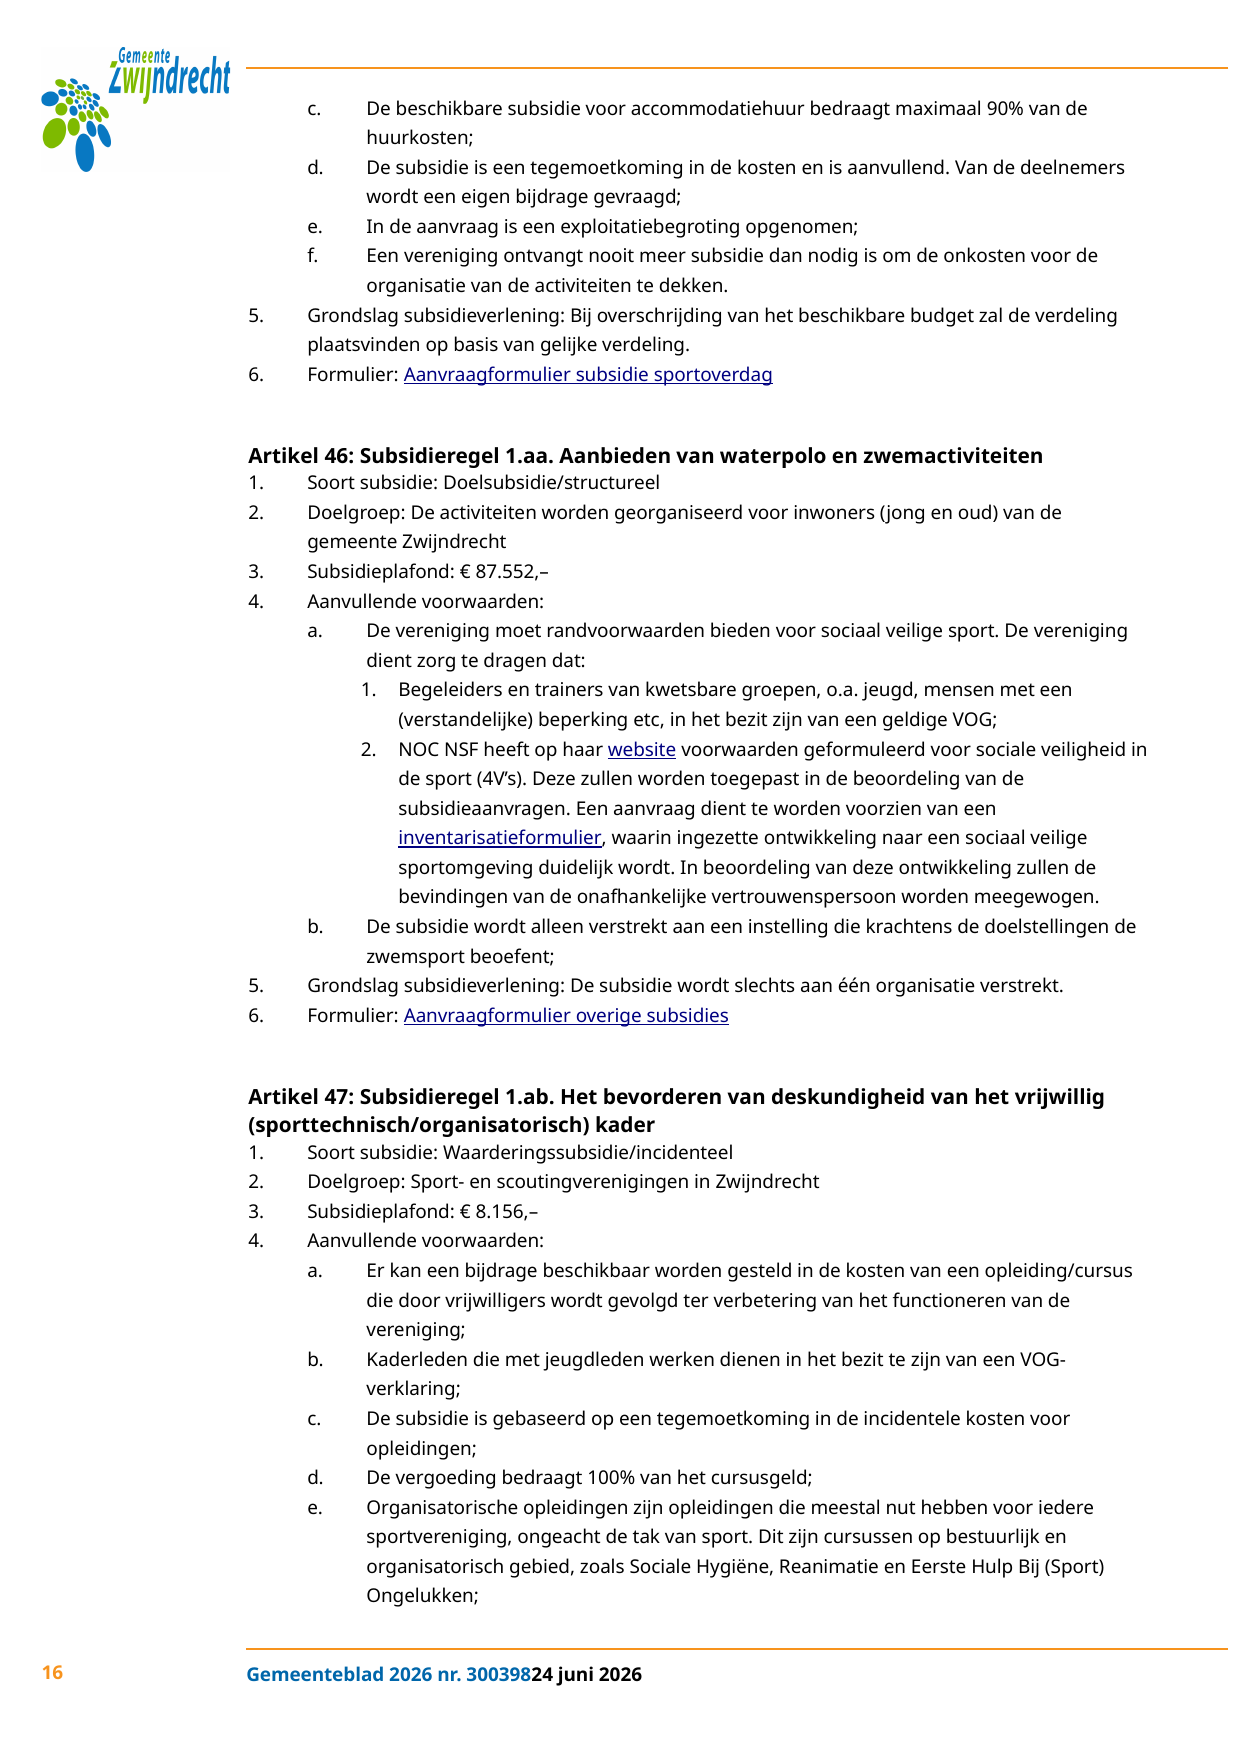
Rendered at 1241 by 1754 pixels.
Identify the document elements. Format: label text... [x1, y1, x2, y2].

list Subsidieplafond: € 87.552,– [248, 558, 1152, 584]
list Subsidieplafond: € 8.156,– [248, 1198, 1152, 1224]
list Een vereniging ontvangt nooit meer subsidie dan nodig is om de onkosten voor de organisatie van de activiteiten te dekken. [307, 243, 1152, 298]
list Soort subsidie: Waarderingssubsidie/incidenteel [248, 1139, 1152, 1164]
list NOC NSF heeft op haar website voorwaarden geformuleerd voor sociale veiligheid in de sport (4V’s). Deze zullen worden toegepast in de beoordeling van de subsidieaanvragen. Een aanvraag dient te worden voorzien van een inventarisatieformulier, waarin ingezette ontwikkeling naar een sociaal veilige sportomgeving duidelijk wordt. In beoordeling van deze ontwikkeling zullen de bevindingen van de onafhankelijke vertrouwenspersoon worden meegewogen. [361, 736, 1152, 909]
list Soort subsidie: Doelsubsidie/structureel [248, 469, 1152, 495]
list In de aanvraag is een exploitatiebegroting opgenomen; [307, 213, 1152, 239]
list De subsidie is gebaseerd op een tegemoetkoming in de incidentele kosten voor opleidingen; [307, 1405, 1152, 1460]
text Artikel 46: Subsidieregel 1.aa. Aanbieden van waterpolo en zwemactiviteiten [248, 441, 1152, 469]
list Doelgroep: De activiteiten worden georganiseerd voor inwoners (jong en oud) van de gemeente Zwijndrecht [248, 499, 1152, 554]
list De subsidie wordt alleen verstrekt aan een instelling die krachtens de doelstellingen de zwemsport beoefent; [307, 913, 1152, 968]
list De beschikbare subsidie voor accommodatiehuur bedraagt maximaal 90% van de huurkosten; [307, 95, 1152, 150]
list Kaderleden die met jeugdleden werken dienen in het bezit te zijn van een VOG-verklaring; [307, 1346, 1152, 1401]
list De vergoeding bedraagt 100% van het cursusgeld; [307, 1464, 1152, 1490]
list Formulier: Aanvraagformulier overige subsidies [248, 1002, 1152, 1028]
list Grondslag subsidieverlening: Bij overschrijding van het beschikbare budget zal de verdeling plaatsvinden op basis van gelijke verdeling. [248, 302, 1152, 357]
picture [41, 47, 231, 172]
list Organisatorische opleidingen zijn opleidingen die meestal nut hebben voor iedere sportvereniging, ongeacht de tak van sport. Dit zijn cursussen op bestuurlijk en organisatorisch gebied, zoals Sociale Hygiëne, Reanimatie en Eerste Hulp Bij (Sport) Ongelukken; [307, 1494, 1152, 1608]
list De vereniging moet randvoorwaarden bieden voor sociaal veilige sport. De vereniging dient zorg te dragen dat: [307, 617, 1152, 673]
list Aanvullende voorwaarden: [248, 588, 1152, 613]
list De subsidie is een tegemoetkoming in de kosten en is aanvullend. Van de deelnemers wordt een eigen bijdrage gevraagd; [307, 154, 1152, 209]
text Artikel 47: Subsidieregel 1.ab. Het bevorderen van deskundigheid van het vrijwillig (sporttechnisch/organisatorisch) kader [248, 1082, 1152, 1139]
list Aanvullende voorwaarden: [248, 1228, 1152, 1253]
list Begeleiders en trainers van kwetsbare groepen, o.a. jeugd, mensen met een (verstandelijke) beperking etc, in het bezit zijn van een geldige VOG; [361, 677, 1152, 732]
list Grondslag subsidieverlening: De subsidie wordt slechts aan één organisatie verstrekt. [248, 972, 1152, 998]
list Formulier: Aanvraagformulier subsidie sportoverdag [248, 361, 1152, 387]
list Er kan een bijdrage beschikbaar worden gesteld in de kosten van een opleiding/cursus die door vrijwilligers wordt gevolgd ter verbetering van het functioneren van de vereniging; [307, 1257, 1152, 1342]
list Doelgroep: Sport- en scoutingverenigingen in Zwijndrecht [248, 1168, 1152, 1194]
